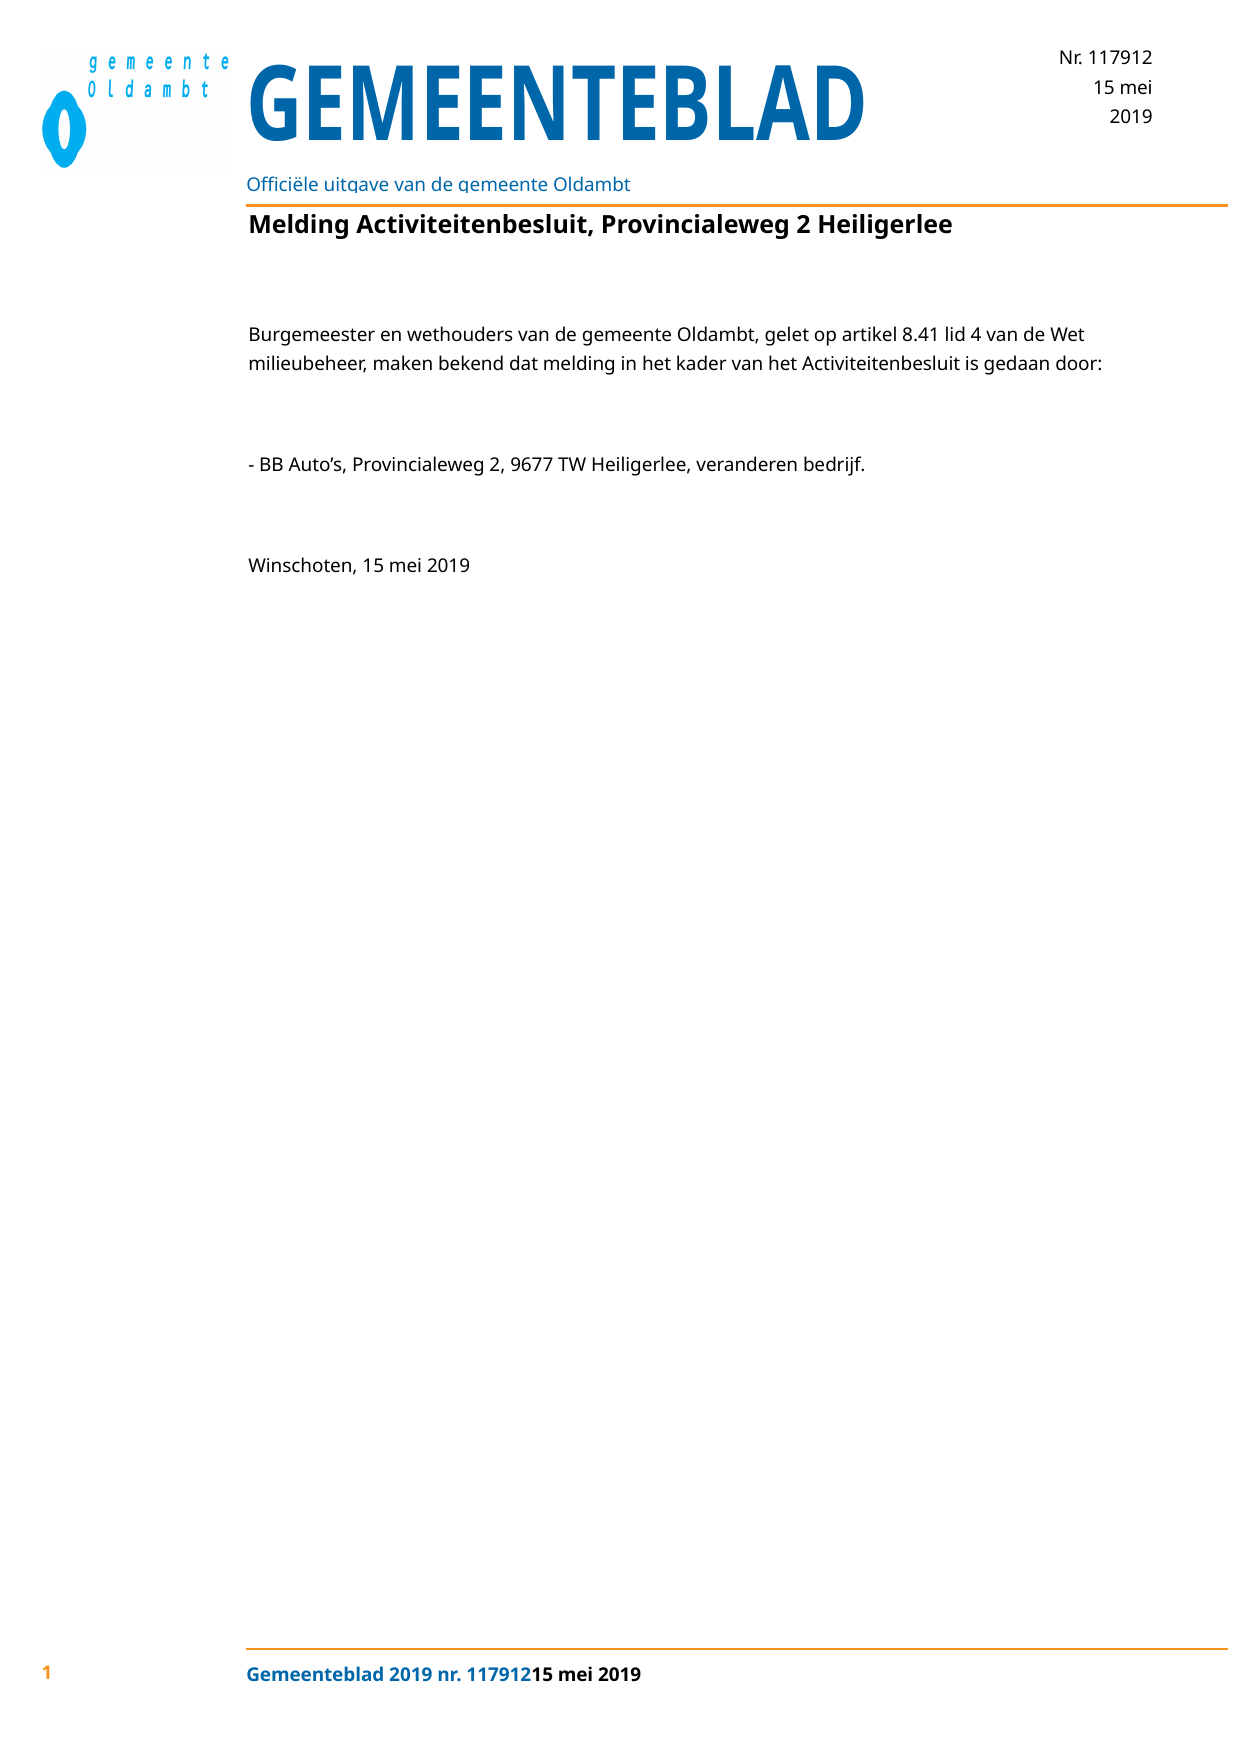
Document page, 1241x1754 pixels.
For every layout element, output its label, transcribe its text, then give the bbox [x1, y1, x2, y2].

text Melding Activiteitenbesluit, Provincialeweg 2 Heiligerlee [248, 207, 1152, 241]
picture [41, 47, 231, 172]
text - BB Auto’s, Provincialeweg 2, 9677 TW Heiligerlee, veranderen bedrijf. [248, 451, 1152, 477]
text Burgemeester en wethouders van de gemeente Oldambt, gelet op artikel 8.41 lid 4 van de Wet milieubeheer, maken bekend dat melding in het kader van het Activiteitenbesluit is gedaan door: [248, 321, 1152, 376]
text Winschoten, 15 mei 2019 [248, 552, 1152, 578]
